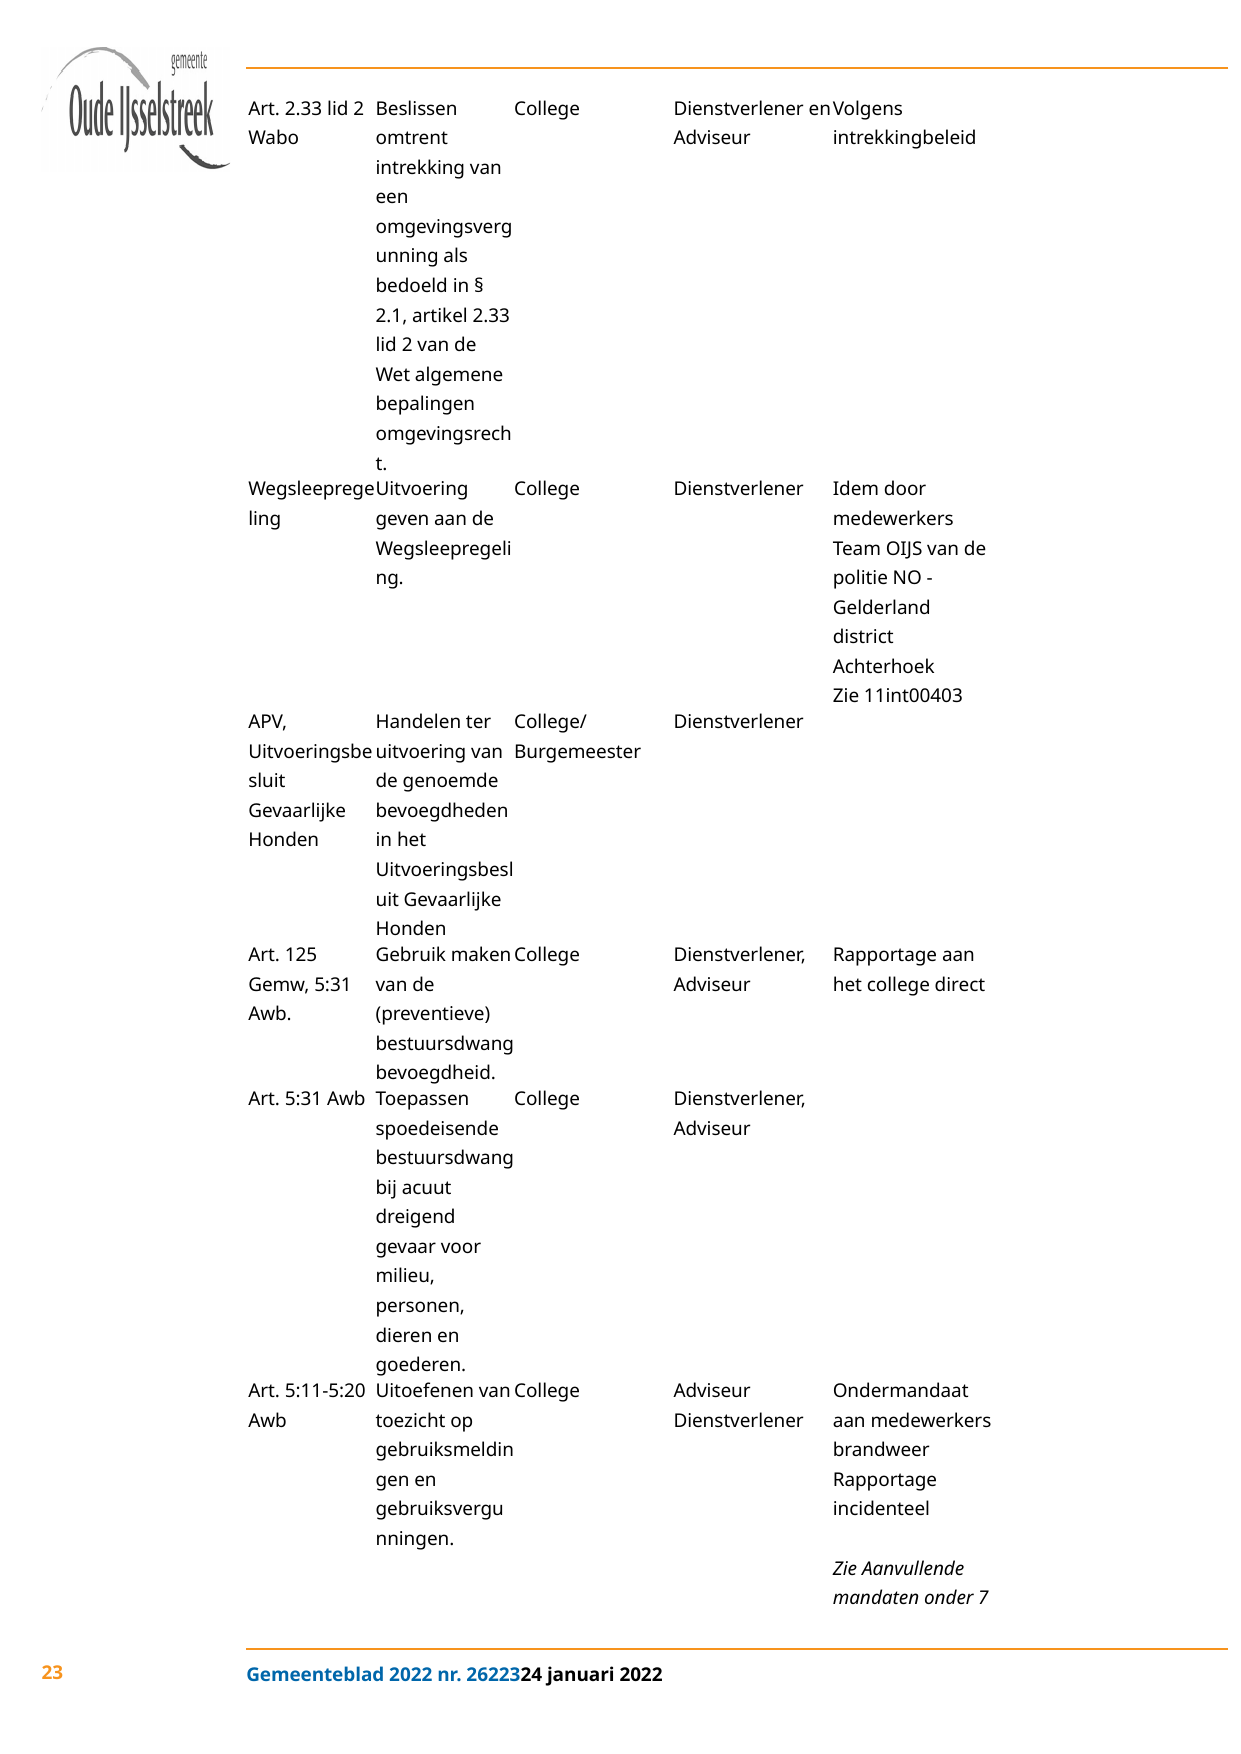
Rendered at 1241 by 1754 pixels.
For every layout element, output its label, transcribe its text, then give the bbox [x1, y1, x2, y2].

table_cell Beslissen omtrent intrekking van een omgevingsvergunning als bedoeld in § 2.1, artikel 2.33 lid 2 van de Wet algemene bepalingen omgevingsrecht. [375, 95, 514, 476]
table_cell College [514, 476, 673, 708]
table_cell Handelen ter uitvoering van de genoemde bevoegdheden in het Uitvoeringsbesluit Gevaarlijke Honden [375, 708, 514, 941]
table_cell Art. 2.33 lid 2 Wabo [248, 95, 375, 476]
table_cell College [514, 941, 673, 1085]
table_cell Toepassen spoedeisende bestuursdwang bij acuut dreigend gevaar voor milieu, personen, dieren en goederen. [375, 1085, 514, 1377]
table_cell College/ Burgemeester [514, 708, 673, 941]
table_cell [833, 708, 992, 941]
table_cell College [514, 1085, 673, 1377]
table_cell Dienstverlener [673, 476, 833, 708]
table_cell Uitvoering geven aan de Wegsleepregeling. [375, 476, 514, 708]
table_cell College [514, 1377, 673, 1610]
table_cell Ondermandaat aan medewerkers brandweer Rapportage incidenteel Zie Aanvullende mandaten onder 7 [833, 1377, 992, 1610]
table_cell Art. 5:31 Awb [248, 1085, 375, 1377]
table_cell Dienstverlener en Adviseur [673, 95, 833, 476]
table_cell Art. 5:11-5:20 Awb [248, 1377, 375, 1610]
table_cell Wegsleepregeling [248, 476, 375, 708]
picture [41, 47, 231, 172]
table_cell Dienstverlener [673, 708, 833, 941]
table_cell College [514, 95, 673, 476]
table_cell Art. 125 Gemw, 5:31 Awb. [248, 941, 375, 1085]
table_cell Volgens intrekkingbeleid [833, 95, 992, 476]
table_cell Gebruik maken van de (preventieve) bestuursdwangbevoegdheid. [375, 941, 514, 1085]
table_cell Rapportage aan het college direct [833, 941, 992, 1085]
table_cell Idem door medewerkers Team OIJS van de politie NO -Gelderland district Achterhoek Zie 11int00403 [833, 476, 992, 708]
table_cell APV, Uitvoeringsbesluit Gevaarlijke Honden [248, 708, 375, 941]
table_cell Dienstverlener, Adviseur [673, 1085, 833, 1377]
table_cell Uitoefenen van toezicht op gebruiksmeldingen en gebruiksvergunningen. [375, 1377, 514, 1610]
table_cell Adviseur Dienstverlener [673, 1377, 833, 1610]
table_cell Dienstverlener, Adviseur [673, 941, 833, 1085]
table_cell [833, 1085, 992, 1377]
